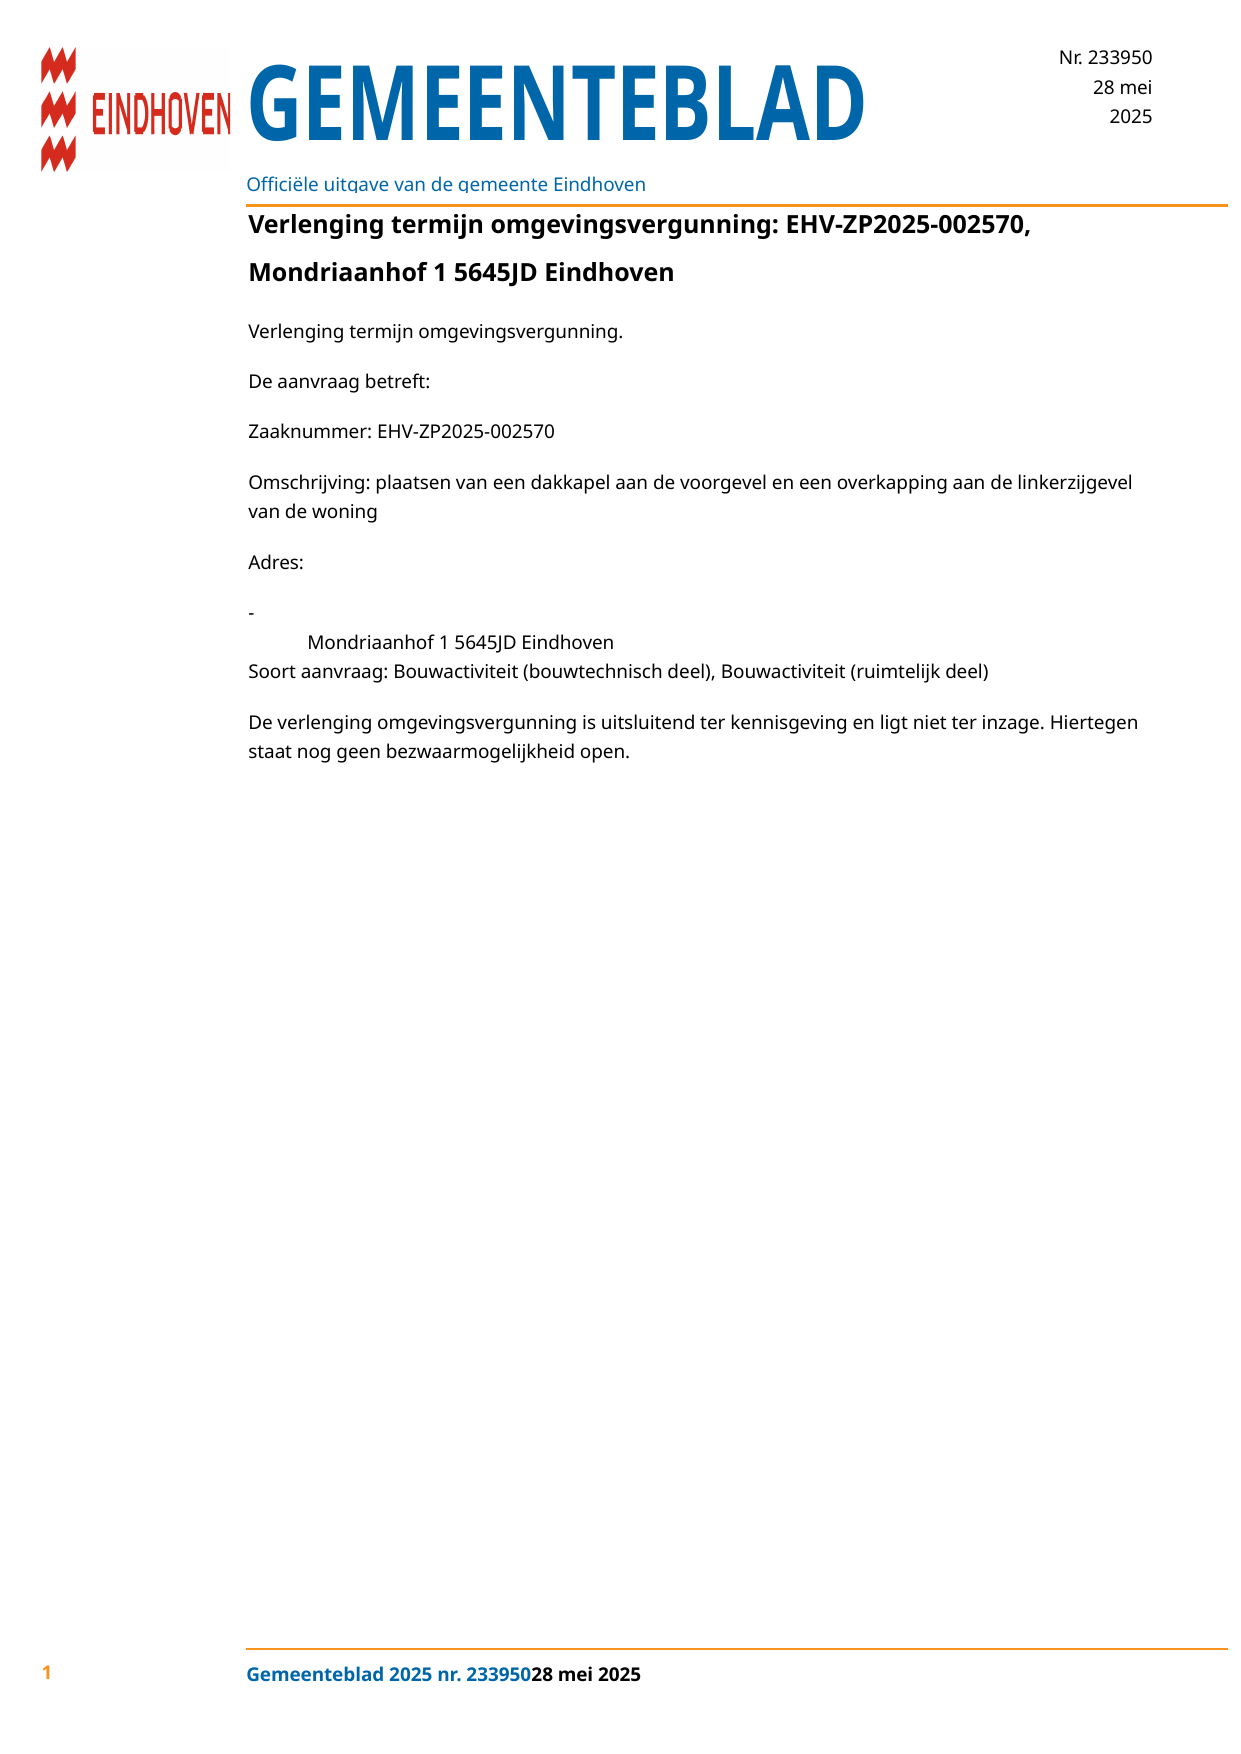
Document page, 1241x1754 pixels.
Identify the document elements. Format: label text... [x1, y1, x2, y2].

text Verlenging termijn omgevingsvergunning: EHV-ZP2025-002570, Mondriaanhof 1 5645JD Eindhoven [248, 207, 1152, 288]
text Adres: [248, 549, 1152, 575]
text Omschrijving: plaatsen van een dakkapel aan de voorgevel en een overkapping aan de linkerzijgevel van de woning [248, 469, 1152, 524]
text De verlenging omgevingsvergunning is uitsluitend ter kennisgeving en ligt niet ter inzage. Hiertegen staat nog geen bezwaarmogelijkheid open. [248, 709, 1152, 764]
picture [41, 47, 231, 172]
text Soort aanvraag: Bouwactiviteit (bouwtechnisch deel), Bouwactiviteit (ruimtelijk deel) [248, 659, 1152, 684]
text De aanvraag betreft: [248, 368, 1152, 394]
text Zaaknummer: EHV-ZP2025-002570 [248, 419, 1152, 444]
list Mondriaanhof 1 5645JD Eindhoven [248, 629, 1152, 655]
text Verlenging termijn omgevingsvergunning. [248, 318, 1152, 344]
